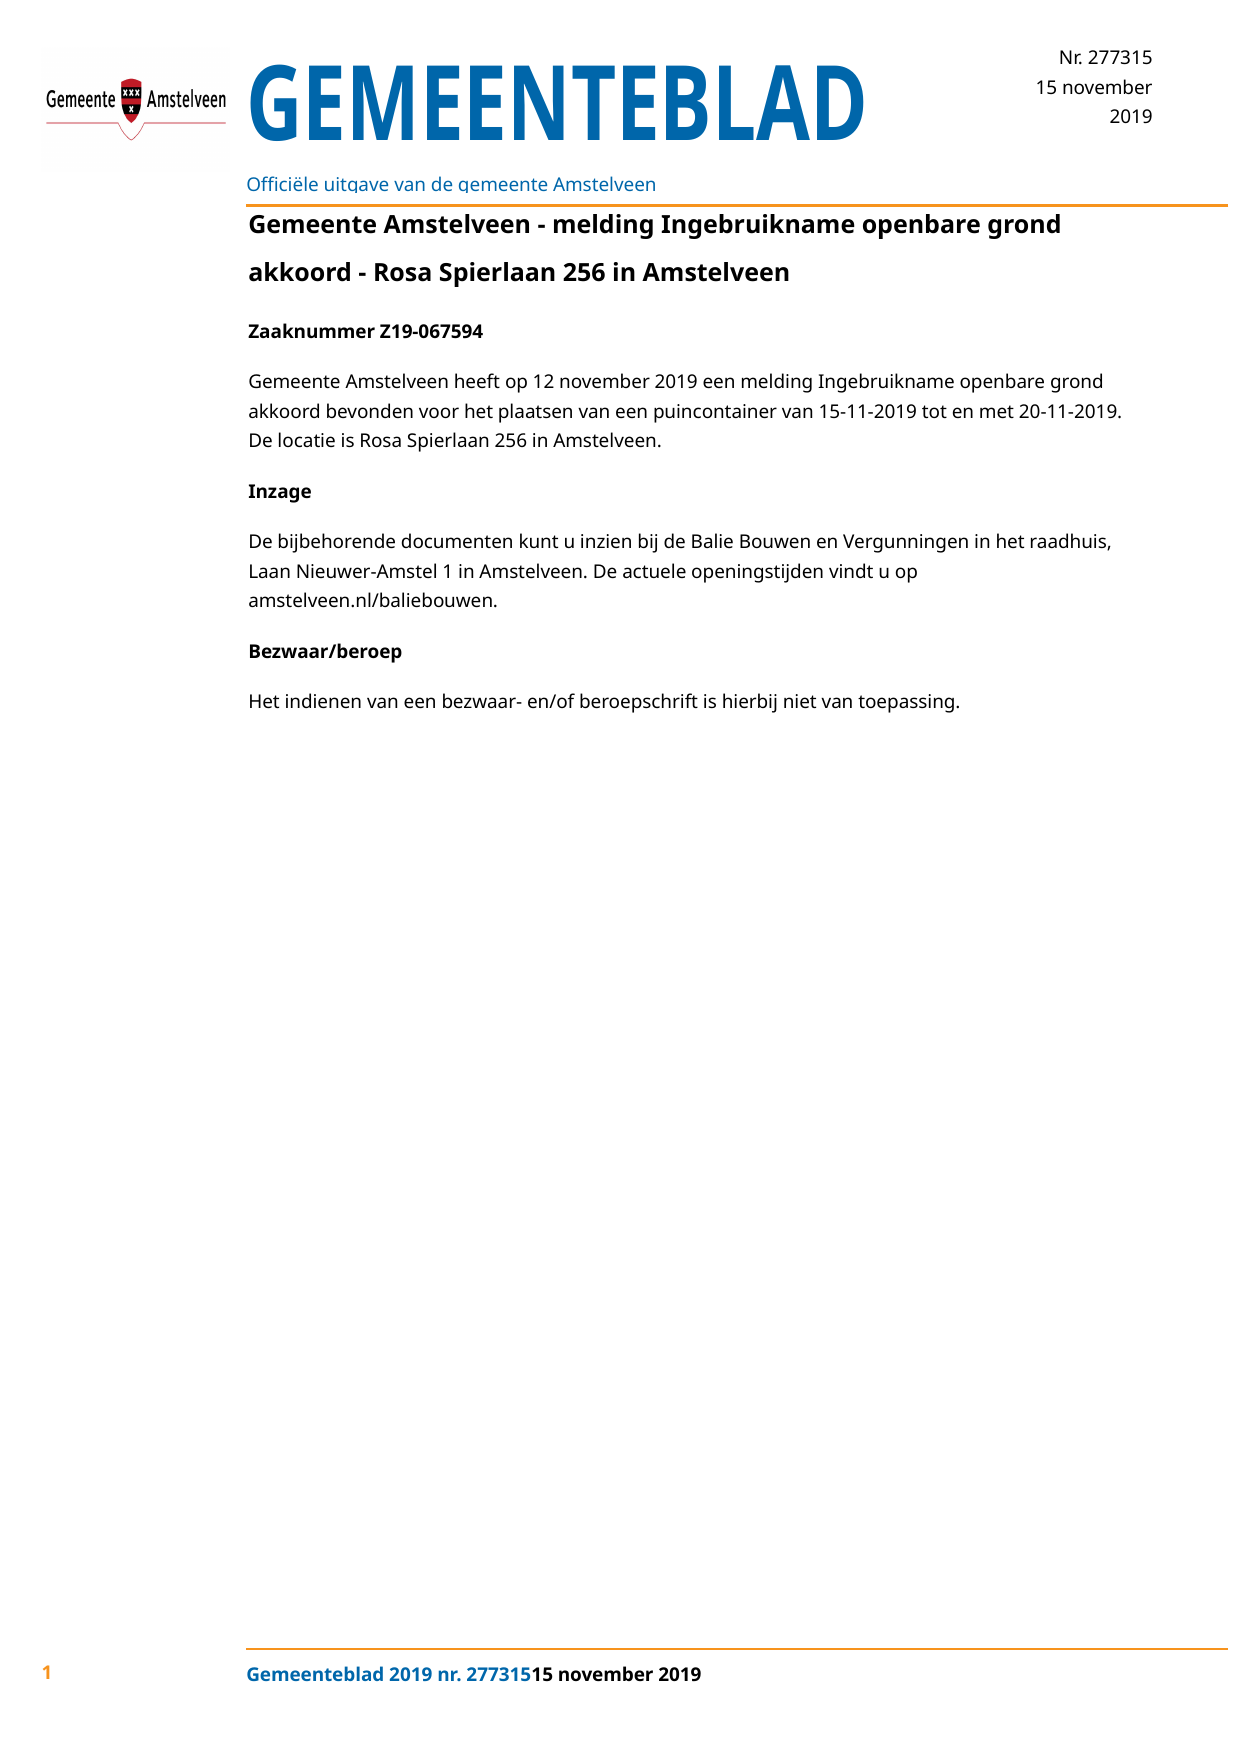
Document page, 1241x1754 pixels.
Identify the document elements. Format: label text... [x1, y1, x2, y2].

text Gemeente Amstelveen heeft op 12 november 2019 een melding Ingebruikname openbare grond akkoord bevonden voor het plaatsen van een puincontainer van 15-11-2019 tot en met 20-11-2019. De locatie is Rosa Spierlaan 256 in Amstelveen. [248, 368, 1152, 453]
text De bijbehorende documenten kunt u inzien bij de Balie Bouwen en Vergunningen in het raadhuis, Laan Nieuwer-Amstel 1 in Amstelveen. De actuele openingstijden vindt u op amstelveen.nl/baliebouwen. [248, 528, 1152, 613]
text Het indienen van een bezwaar- en/of beroepschrift is hierbij niet van toepassing. [248, 688, 1152, 714]
text Gemeente Amstelveen - melding Ingebruikname openbare grond akkoord - Rosa Spierlaan 256 in Amstelveen [248, 207, 1152, 288]
text Zaaknummer Z19-067594 [248, 318, 1152, 344]
text Inzage [248, 478, 1152, 504]
picture [41, 47, 231, 172]
text Bezwaar/beroep [248, 638, 1152, 664]
